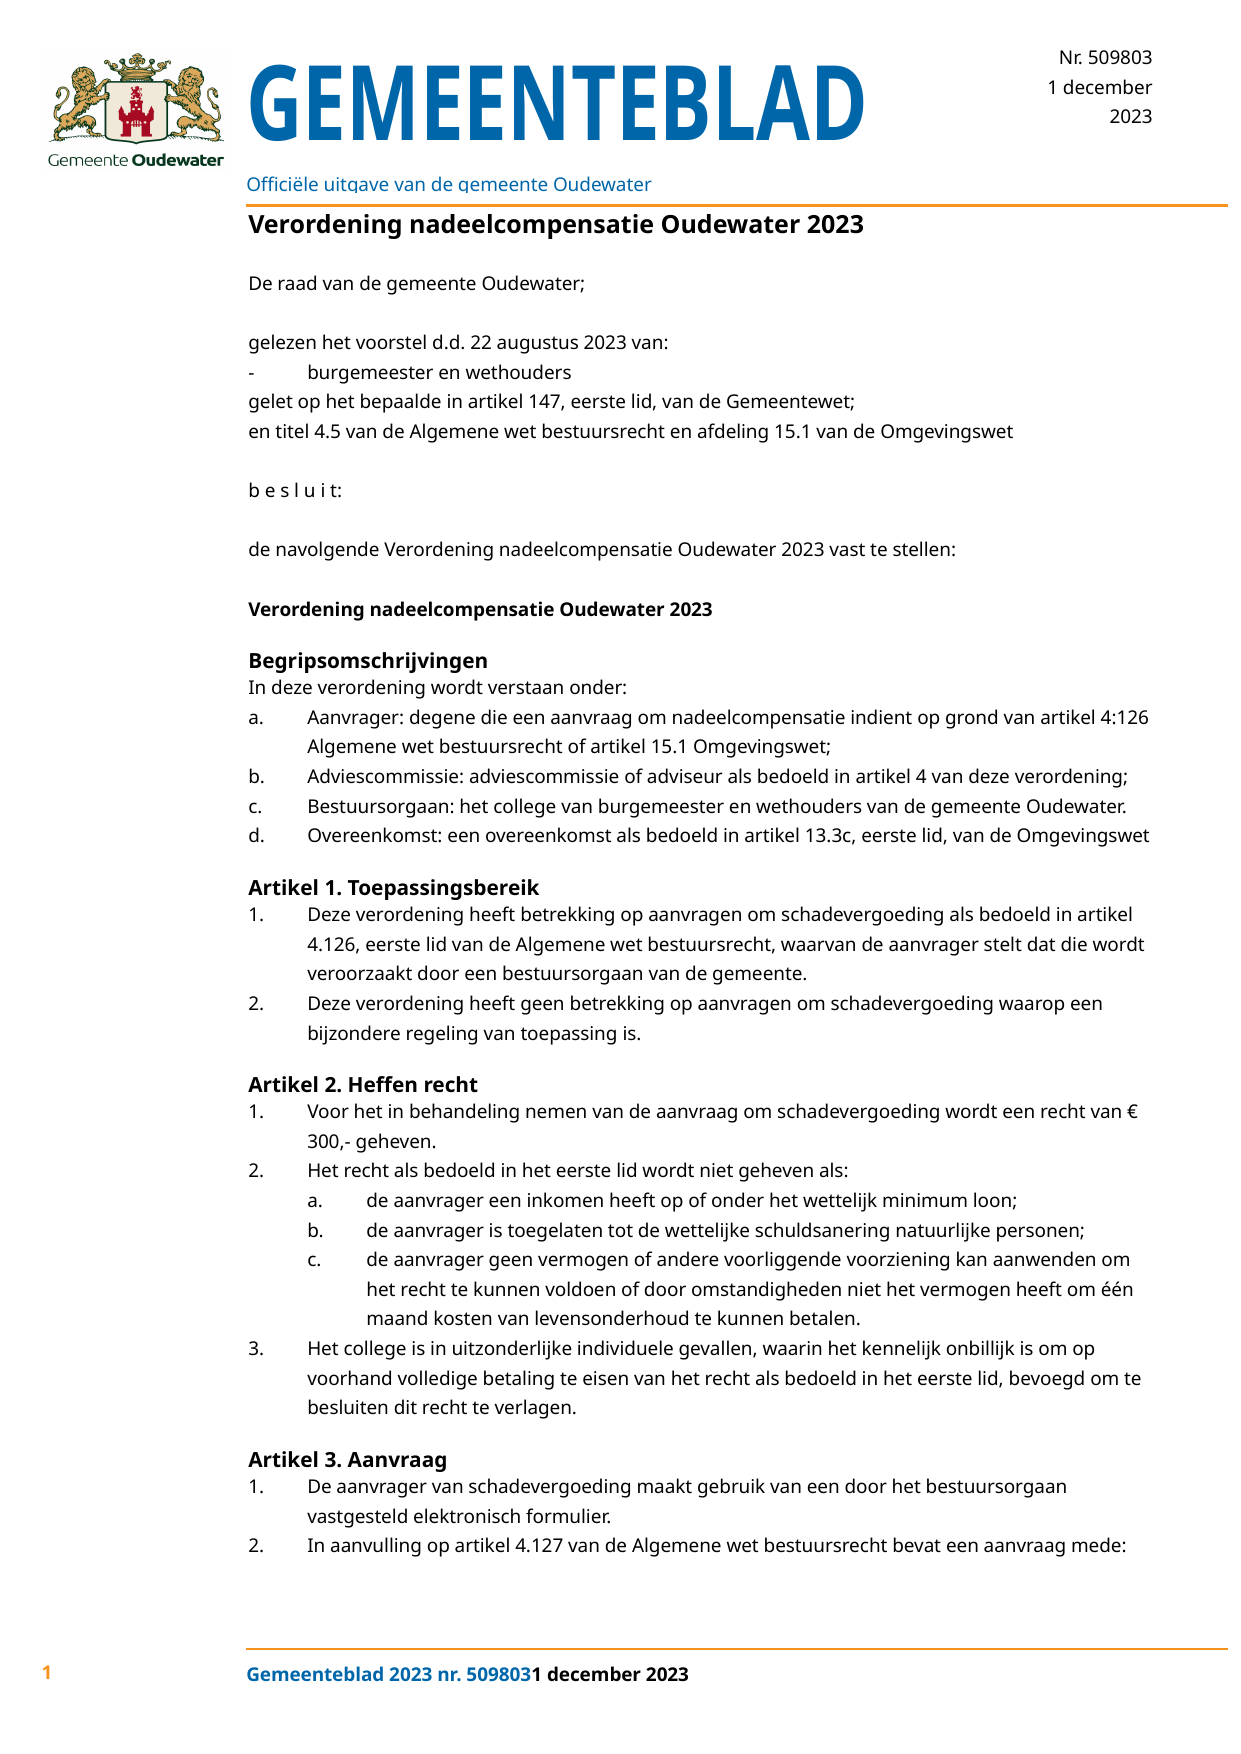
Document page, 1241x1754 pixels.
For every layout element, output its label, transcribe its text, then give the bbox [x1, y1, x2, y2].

text Verordening nadeelcompensatie Oudewater 2023 [248, 207, 1152, 241]
list de aanvrager geen vermogen of andere voorliggende voorziening kan aanwenden om het recht te kunnen voldoen of door omstandigheden niet het vermogen heeft om één maand kosten van levensonderhoud te kunnen betalen. [307, 1246, 1152, 1331]
list Overeenkomst: een overeenkomst als bedoeld in artikel 13.3c, eerste lid, van de Omgevingswet [248, 822, 1152, 848]
text gelezen het voorstel d.d. 22 augustus 2023 van: [248, 329, 1152, 355]
list Deze verordening heeft geen betrekking op aanvragen om schadevergoeding waarop een bijzondere regeling van toepassing is. [248, 990, 1152, 1045]
list de aanvrager een inkomen heeft op of onder het wettelijk minimum loon; [307, 1187, 1152, 1213]
list Aanvrager: degene die een aanvraag om nadeelcompensatie indient op grond van artikel 4:126 Algemene wet bestuursrecht of artikel 15.1 Omgevingswet; [248, 704, 1152, 759]
list Het recht als bedoeld in het eerste lid wordt niet geheven als: [248, 1158, 1152, 1183]
list In aanvulling op artikel 4.127 van de Algemene wet bestuursrecht bevat een aanvraag mede: [248, 1532, 1152, 1558]
text De raad van de gemeente Oudewater; [248, 270, 1152, 296]
text gelet op het bepaalde in artikel 147, eerste lid, van de Gemeentewet; [248, 389, 1152, 414]
list De aanvrager van schadevergoeding maakt gebruik van een door het bestuursorgaan vastgesteld elektronisch formulier. [248, 1473, 1152, 1528]
list Deze verordening heeft betrekking op aanvragen om schadevergoeding als bedoeld in artikel 4.126, eerste lid van de Algemene wet bestuursrecht, waarvan de aanvrager stelt dat die wordt veroorzaakt door een bestuursorgaan van de gemeente. [248, 901, 1152, 986]
list Voor het in behandeling nemen van de aanvraag om schadevergoeding wordt een recht van € 300,- geheven. [248, 1098, 1152, 1154]
text de navolgende Verordening nadeelcompensatie Oudewater 2023 vast te stellen: [248, 537, 1152, 562]
text Artikel 2. Heffen recht [248, 1070, 1152, 1098]
text Artikel 3. Aanvraag [248, 1445, 1152, 1473]
list Bestuursorgaan: het college van burgemeester en wethouders van de gemeente Oudewater. [248, 793, 1152, 819]
picture [41, 47, 231, 172]
list burgemeester en wethouders [248, 359, 1152, 385]
text Verordening nadeelcompensatie Oudewater 2023 [248, 596, 1152, 621]
list Adviescommissie: adviescommissie of adviseur als bedoeld in artikel 4 van deze verordening; [248, 763, 1152, 789]
text Artikel 1. Toepassingsbereik [248, 873, 1152, 901]
list Het college is in uitzonderlijke individuele gevallen, waarin het kennelijk onbillijk is om op voorhand volledige betaling te eisen van het recht als bedoeld in het eerste lid, bevoegd om te besluiten dit recht te verlagen. [248, 1335, 1152, 1420]
text en titel 4.5 van de Algemene wet bestuursrecht en afdeling 15.1 van de Omgevingswet [248, 418, 1152, 444]
list de aanvrager is toegelaten tot de wettelijke schuldsanering natuurlijke personen; [307, 1217, 1152, 1243]
text Begripsomschrijvingen [248, 646, 1152, 674]
text b e s l u i t: [248, 477, 1152, 503]
text In deze verordening wordt verstaan onder: [248, 674, 1152, 700]
